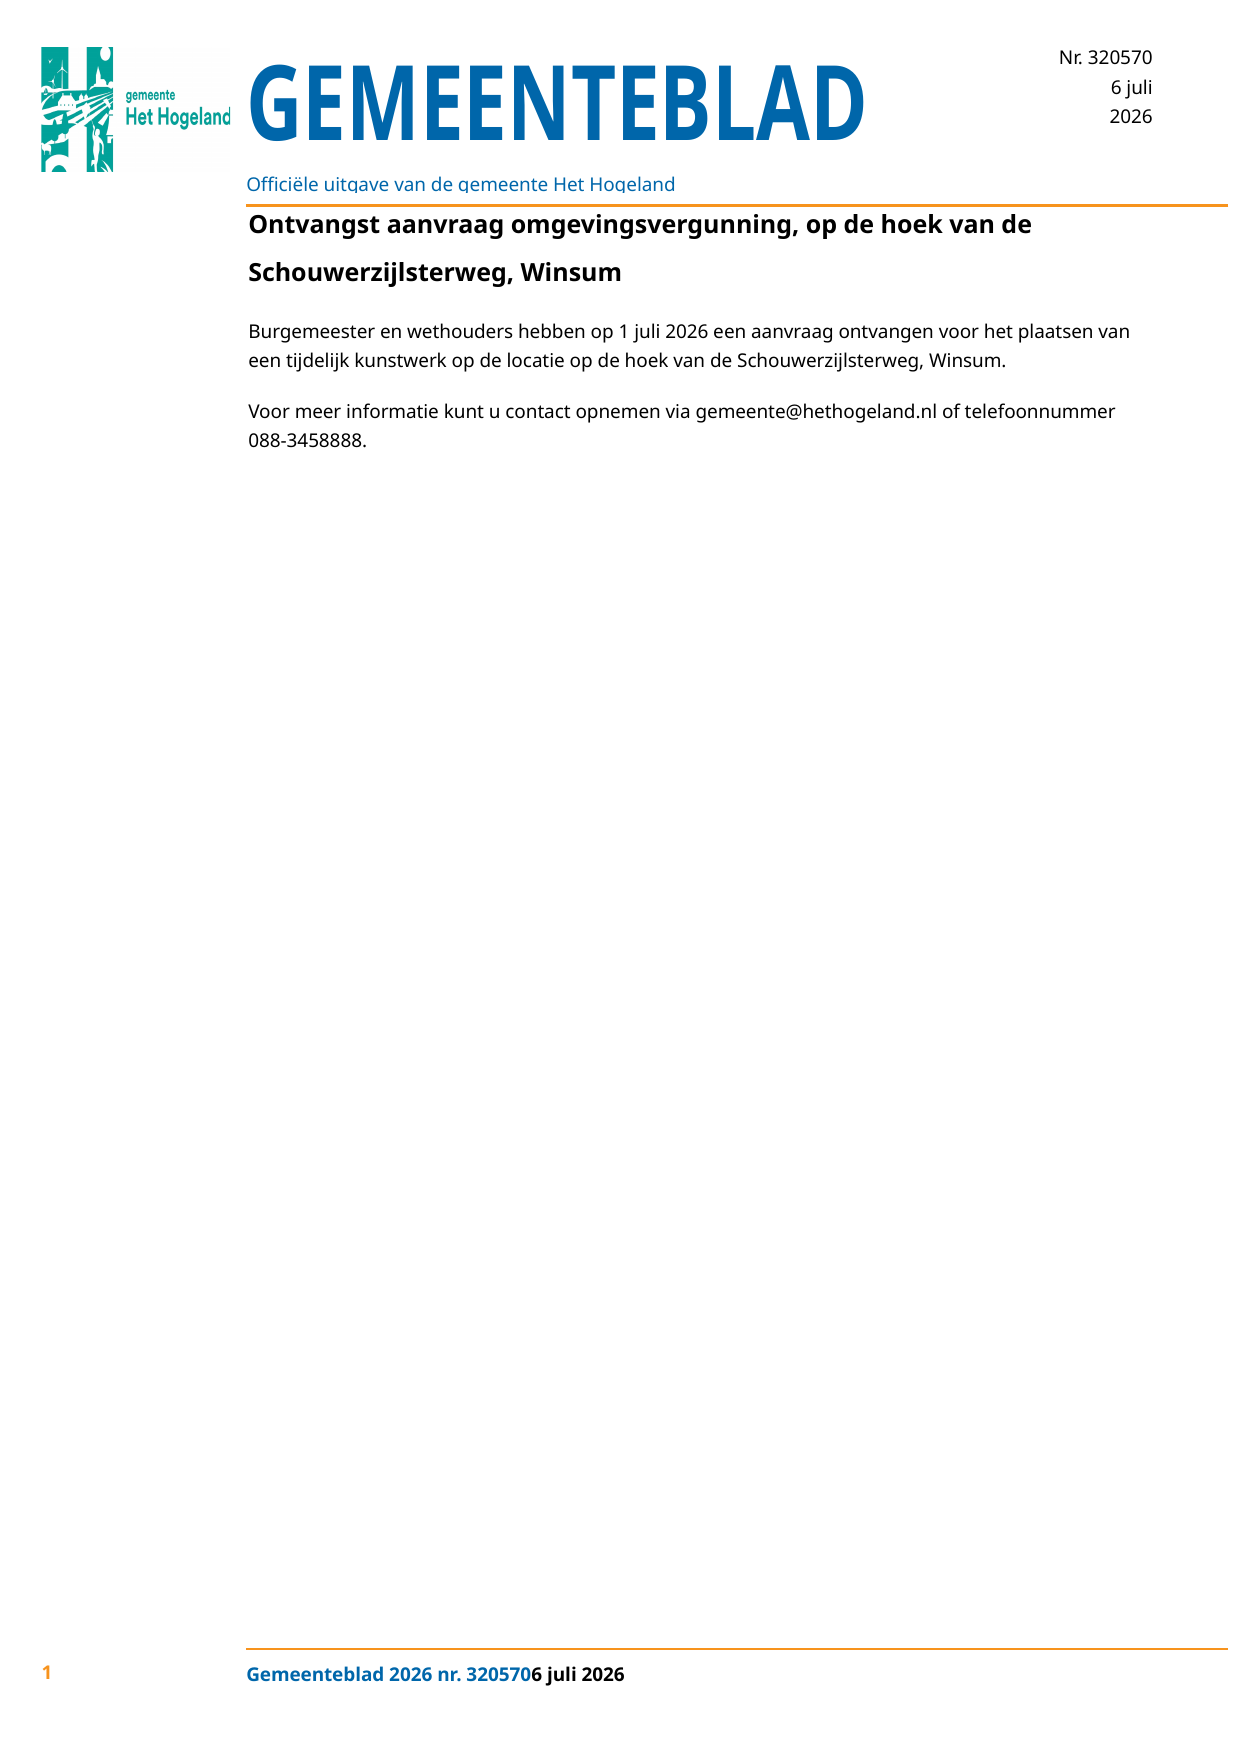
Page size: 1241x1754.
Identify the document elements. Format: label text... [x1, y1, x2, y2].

picture [41, 47, 231, 172]
text Ontvangst aanvraag omgevingsvergunning, op de hoek van de Schouwerzijlsterweg, Winsum [248, 207, 1152, 288]
text Burgemeester en wethouders hebben op 1 juli 2026 een aanvraag ontvangen voor het plaatsen van een tijdelijk kunstwerk op de locatie op de hoek van de Schouwerzijlsterweg, Winsum. [248, 318, 1152, 373]
text Voor meer informatie kunt u contact opnemen via gemeente@hethogeland.nl of telefoonnummer 088-3458888. [248, 398, 1152, 453]
